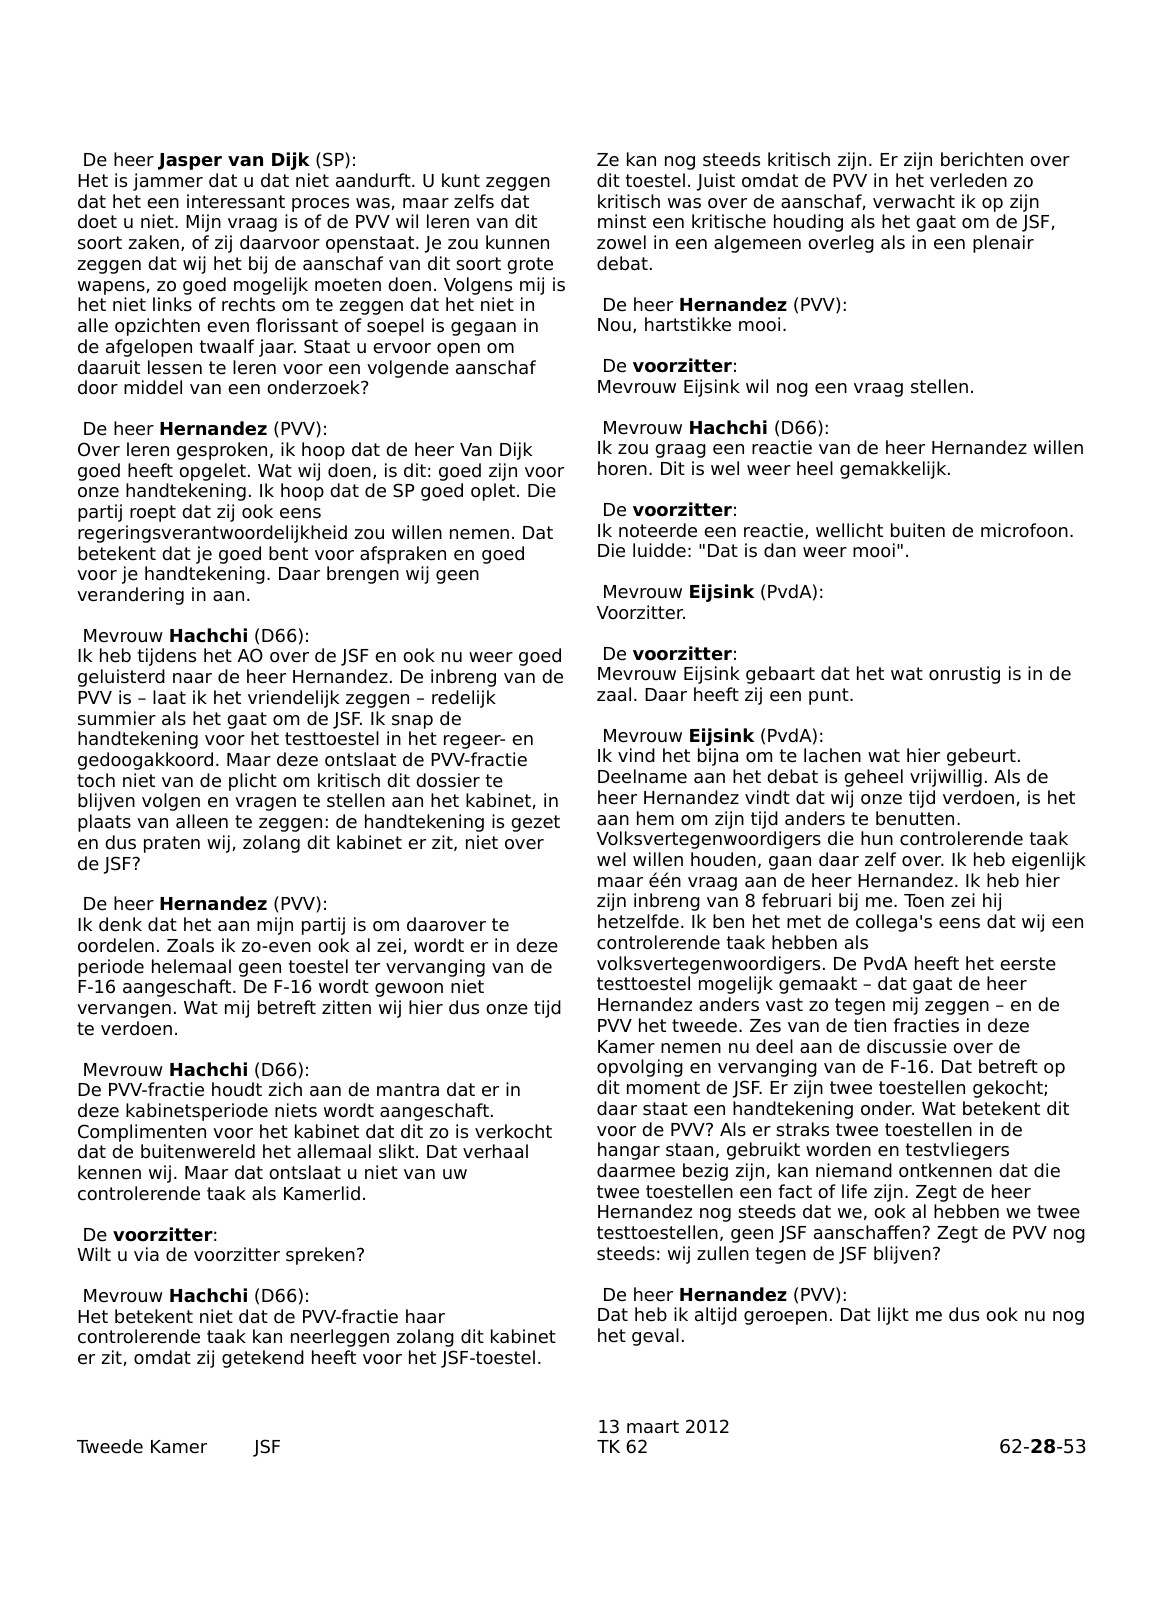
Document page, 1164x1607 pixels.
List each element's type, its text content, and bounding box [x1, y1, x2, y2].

text Ik vind het bijna om te lachen wat hier gebeurt. Deelname aan het debat is geheel vrijwillig. Als de heer Hernandez vindt dat wij onze tijd verdoen, is het aan hem om zijn tijd anders te benutten. Volksvertegenwoordigers die hun controlerende taak wel willen houden, gaan daar zelf over. Ik heb eigenlijk maar één vraag aan de heer Hernandez. Ik heb hier zijn inbreng van 8 februari bij me. Toen zei hij hetzelfde. Ik ben het met de collega's eens dat wij een controlerende taak hebben als volksvertegenwoordigers. De PvdA heeft het eerste testtoestel mogelijk gemaakt – dat gaat de heer Hernandez anders vast zo tegen mij zeggen – en de PVV het tweede. Zes van de tien fracties in deze Kamer nemen nu deel aan de discussie over de opvolging en vervanging van de F-16. Dat betreft op dit moment de JSF. Er zijn twee toestellen gekocht; daar staat een handtekening onder. Wat betekent dit voor de PVV? Als er straks twee toestellen in de hangar staan, gebruikt worden en testvliegers daarmee bezig zijn, kan niemand ontkennen dat die twee toestellen een fact of life zijn. Zegt de heer Hernandez nog steeds dat we, ook al hebben we twee testtoestellen, geen JSF aanschaffen? Zegt de PVV nog steeds: wij zullen tegen de JSF blijven? [596, 746, 1087, 1264]
text Dat heb ik altijd geroepen. Dat lijkt me dus ook nu nog het geval. [596, 1305, 1087, 1347]
text De heer Hernandez (PVV): [77, 894, 567, 915]
text Wilt u via de voorzitter spreken? [77, 1245, 567, 1266]
text De voorzitter: [596, 356, 1087, 377]
text Het is jammer dat u dat niet aandurft. U kunt zeggen dat het een interessant proces was, maar zelfs dat doet u niet. Mijn vraag is of de PVV wil leren van dit soort zaken, of zij daarvoor openstaat. Je zou kunnen zeggen dat wij het bij de aanschaf van dit soort grote wapens, zo goed mogelijk moeten doen. Volgens mij is het niet links of rechts om te zeggen dat het niet in alle opzichten even florissant of soepel is gegaan in de afgelopen twaalf jaar. Staat u ervoor open om daaruit lessen te leren voor een volgende aanschaf door middel van een onderzoek? [77, 171, 567, 399]
text De PVV-fractie houdt zich aan de mantra dat er in deze kabinetsperiode niets wordt aangeschaft. Complimenten voor het kabinet dat dit zo is verkocht dat de buitenwereld het allemaal slikt. Dat verhaal kennen wij. Maar dat ontslaat u niet van uw controlerende taak als Kamerlid. [77, 1080, 567, 1204]
text Het betekent niet dat de PVV-fractie haar controlerende taak kan neerleggen zolang dit kabinet er zit, omdat zij getekend heeft voor het JSF-toestel. [77, 1307, 567, 1369]
text Ik heb tijdens het AO over de JSF en ook nu weer goed geluisterd naar de heer Hernandez. De inbreng van de PVV is – laat ik het vriendelijk zeggen – redelijk summier als het gaat om de JSF. Ik snap de handtekening voor het testtoestel in het regeer- en gedoogakkoord. Maar deze ontslaat de PVV-fractie toch niet van de plicht om kritisch dit dossier te blijven volgen en vragen te stellen aan het kabinet, in plaats van alleen te zeggen: de handtekening is gezet en dus praten wij, zolang dit kabinet er zit, niet over de JSF? [77, 646, 567, 874]
text De heer Hernandez (PVV): [77, 419, 567, 440]
text De voorzitter: [77, 1224, 567, 1245]
text De heer Hernandez (PVV): [596, 1284, 1087, 1305]
text Over leren gesproken, ik hoop dat de heer Van Dijk goed heeft opgelet. Wat wij doen, is dit: goed zijn voor onze handtekening. Ik hoop dat de SP goed oplet. Die partij roept dat zij ook eens regeringsverantwoordelijkheid zou willen nemen. Dat betekent dat je goed bent voor afspraken en goed voor je handtekening. Daar brengen wij geen verandering in aan. [77, 440, 567, 606]
text Ik noteerde een reactie, wellicht buiten de microfoon. Die luidde: "Dat is dan weer mooi". [596, 520, 1087, 562]
text De heer Jasper van Dijk (SP): [77, 150, 567, 171]
text Mevrouw Eijsink gebaart dat het wat onrustig is in de zaal. Daar heeft zij een punt. [596, 664, 1087, 706]
text De voorzitter: [596, 643, 1087, 664]
text Mevrouw Eijsink wil nog een vraag stellen. [596, 377, 1087, 397]
text Mevrouw Eijsink (PvdA): [596, 582, 1087, 603]
text Mevrouw Eijsink (PvdA): [596, 726, 1087, 746]
text Mevrouw Hachchi (D66): [596, 417, 1087, 438]
text Mevrouw Hachchi (D66): [77, 626, 567, 646]
text De voorzitter: [596, 500, 1087, 520]
text Mevrouw Hachchi (D66): [77, 1059, 567, 1080]
text Voorzitter. [596, 603, 1087, 623]
text Nou, hartstikke mooi. [596, 315, 1087, 336]
text De heer Hernandez (PVV): [596, 294, 1087, 315]
text Mevrouw Hachchi (D66): [77, 1286, 567, 1307]
text Ze kan nog steeds kritisch zijn. Er zijn berichten over dit toestel. Juist omdat de PVV in het verleden zo kritisch was over de aanschaf, verwacht ik op zijn minst een kritische houding als het gaat om de JSF, zowel in een algemeen overleg als in een plenair debat. [596, 150, 1087, 274]
text Ik zou graag een reactie van de heer Hernandez willen horen. Dit is wel weer heel gemakkelijk. [596, 438, 1087, 480]
text Ik denk dat het aan mijn partij is om daarover te oordelen. Zoals ik zo-even ook al zei, wordt er in deze periode helemaal geen toestel ter vervanging van de F-16 aangeschaft. De F-16 wordt gewoon niet vervangen. Wat mij betreft zitten wij hier dus onze tijd te verdoen. [77, 915, 567, 1039]
